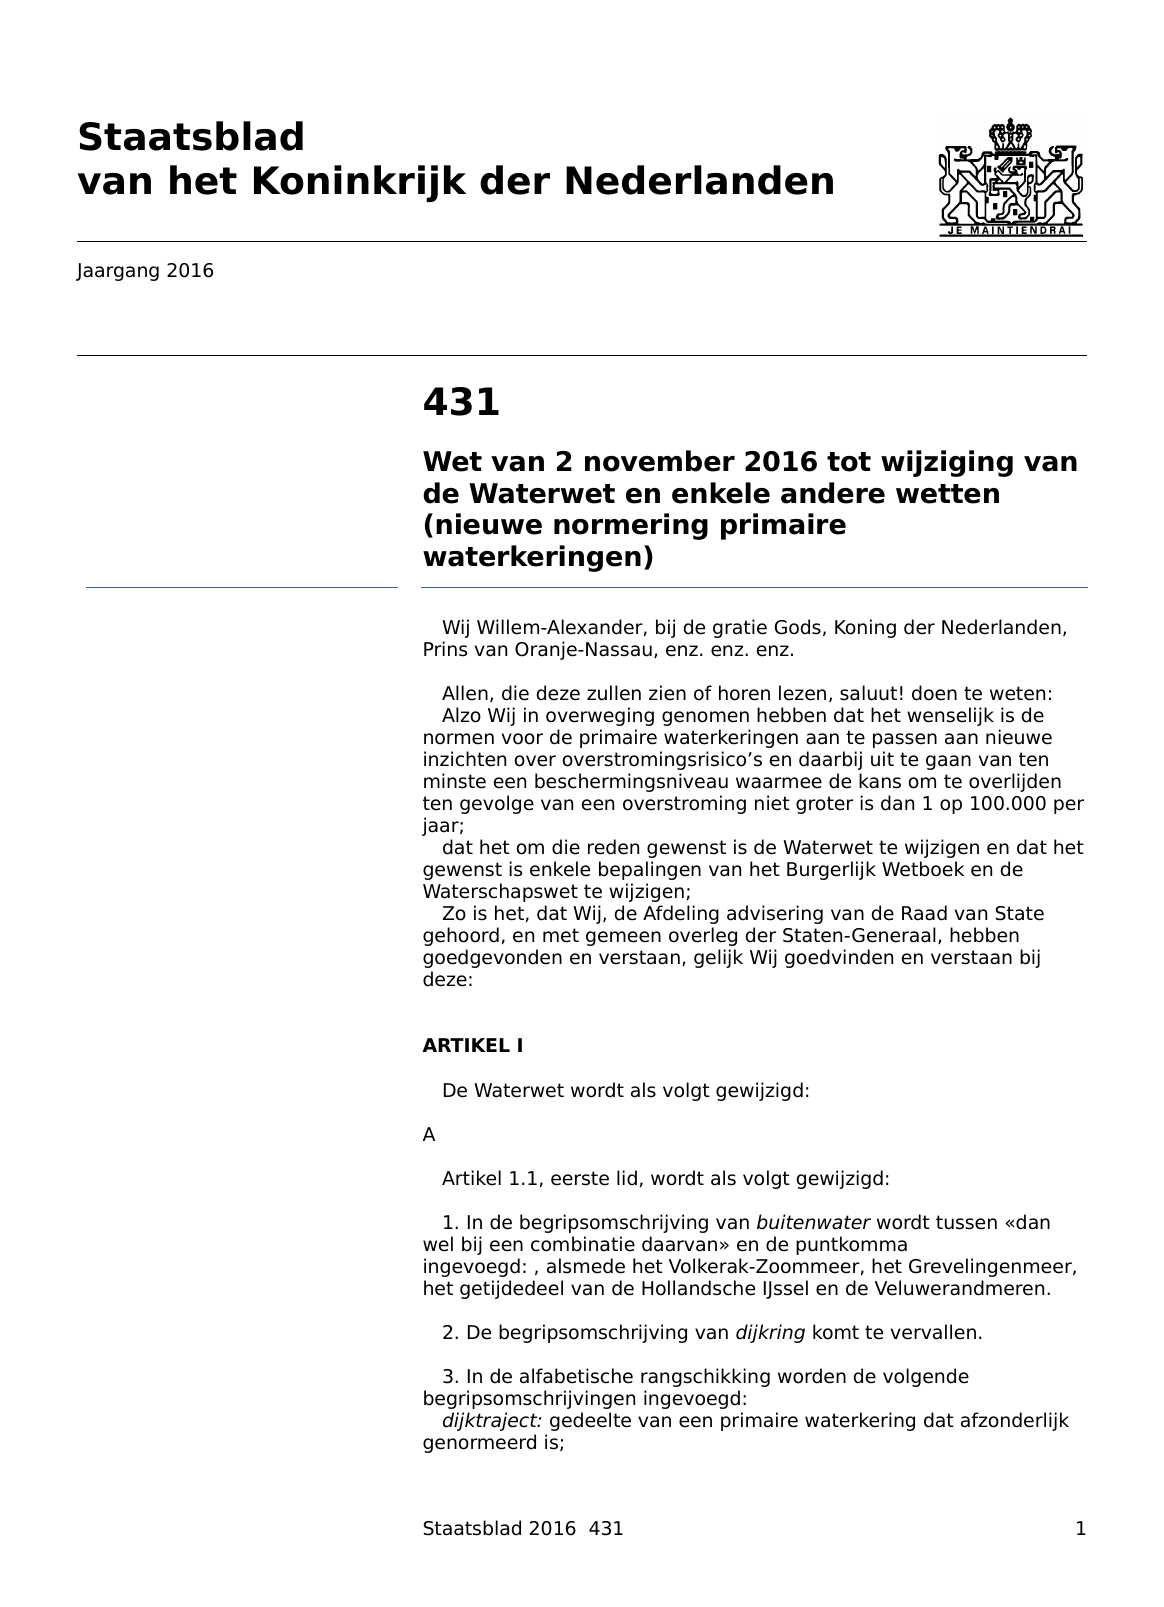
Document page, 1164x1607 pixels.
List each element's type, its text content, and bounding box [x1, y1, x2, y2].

text Wij Willem-Alexander, bij de gratie Gods, Koning der Nederlanden, Prins van Oranje-Nassau, enz. enz. enz. [422, 617, 1087, 661]
picture [936, 115, 1087, 240]
text Artikel 1.1, eerste lid, wordt als volgt gewijzigd: [422, 1168, 1087, 1190]
table_header Staatsblad van het Koninkrijk der Nederlanden [77, 100, 886, 241]
text 3. In de alfabetische rangschikking worden de volgende begripsomschrijvingen ingevoegd: [422, 1366, 1087, 1410]
text Zo is het, dat Wij, de Afdeling advisering van de Raad van State gehoord, en met gemeen overleg der Staten-Generaal, hebben goedgevonden en verstaan, gelijk Wij goedvinden en verstaan bij deze: [422, 903, 1087, 991]
text Alzo Wij in overweging genomen hebben dat het wenselijk is de normen voor de primaire waterkeringen aan te passen aan nieuwe inzichten over overstromingsrisico’s en daarbij uit te gaan van ten minste een beschermingsniveau waarmee de kans om te overlijden ten gevolge van een overstroming niet groter is dan 1 op 100.000 per jaar; [422, 705, 1087, 837]
text Allen, die deze zullen zien of horen lezen, saluut! doen te weten: [422, 683, 1087, 705]
text dijktraject: gedeelte van een primaire waterkering dat afzonderlijk genormeerd is; [422, 1410, 1087, 1454]
table_cell Jaargang 2016 [77, 242, 1087, 355]
text A [422, 1124, 1087, 1146]
table_header [886, 100, 1087, 241]
text dat het om die reden gewenst is de Waterwet te wijzigen en dat het gewenst is enkele bepalingen van het Burgerlijk Wetboek en de Waterschapswet te wijzigen; [422, 837, 1087, 903]
text De Waterwet wordt als volgt gewijzigd: [422, 1079, 1087, 1102]
subtitle ARTIKEL I [422, 1035, 1087, 1057]
text 1. In de begripsomschrijving van buitenwater wordt tussen «dan wel bij een combinatie daarvan» en de puntkomma ingevoegd: , alsmede het Volkerak-Zoommeer, het Grevelingenmeer, het getijdedeel van de Hollandsche IJssel en de Veluwerandmeren. [422, 1212, 1087, 1300]
text 2. De begripsomschrijving van dijkring komt te vervallen. [422, 1322, 1087, 1344]
text Wet van 2 november 2016 tot wijziging van de Waterwet en enkele andere wetten (nieuwe normering primaire waterkeringen) [422, 447, 1087, 573]
subtitle 431 [422, 381, 1087, 424]
